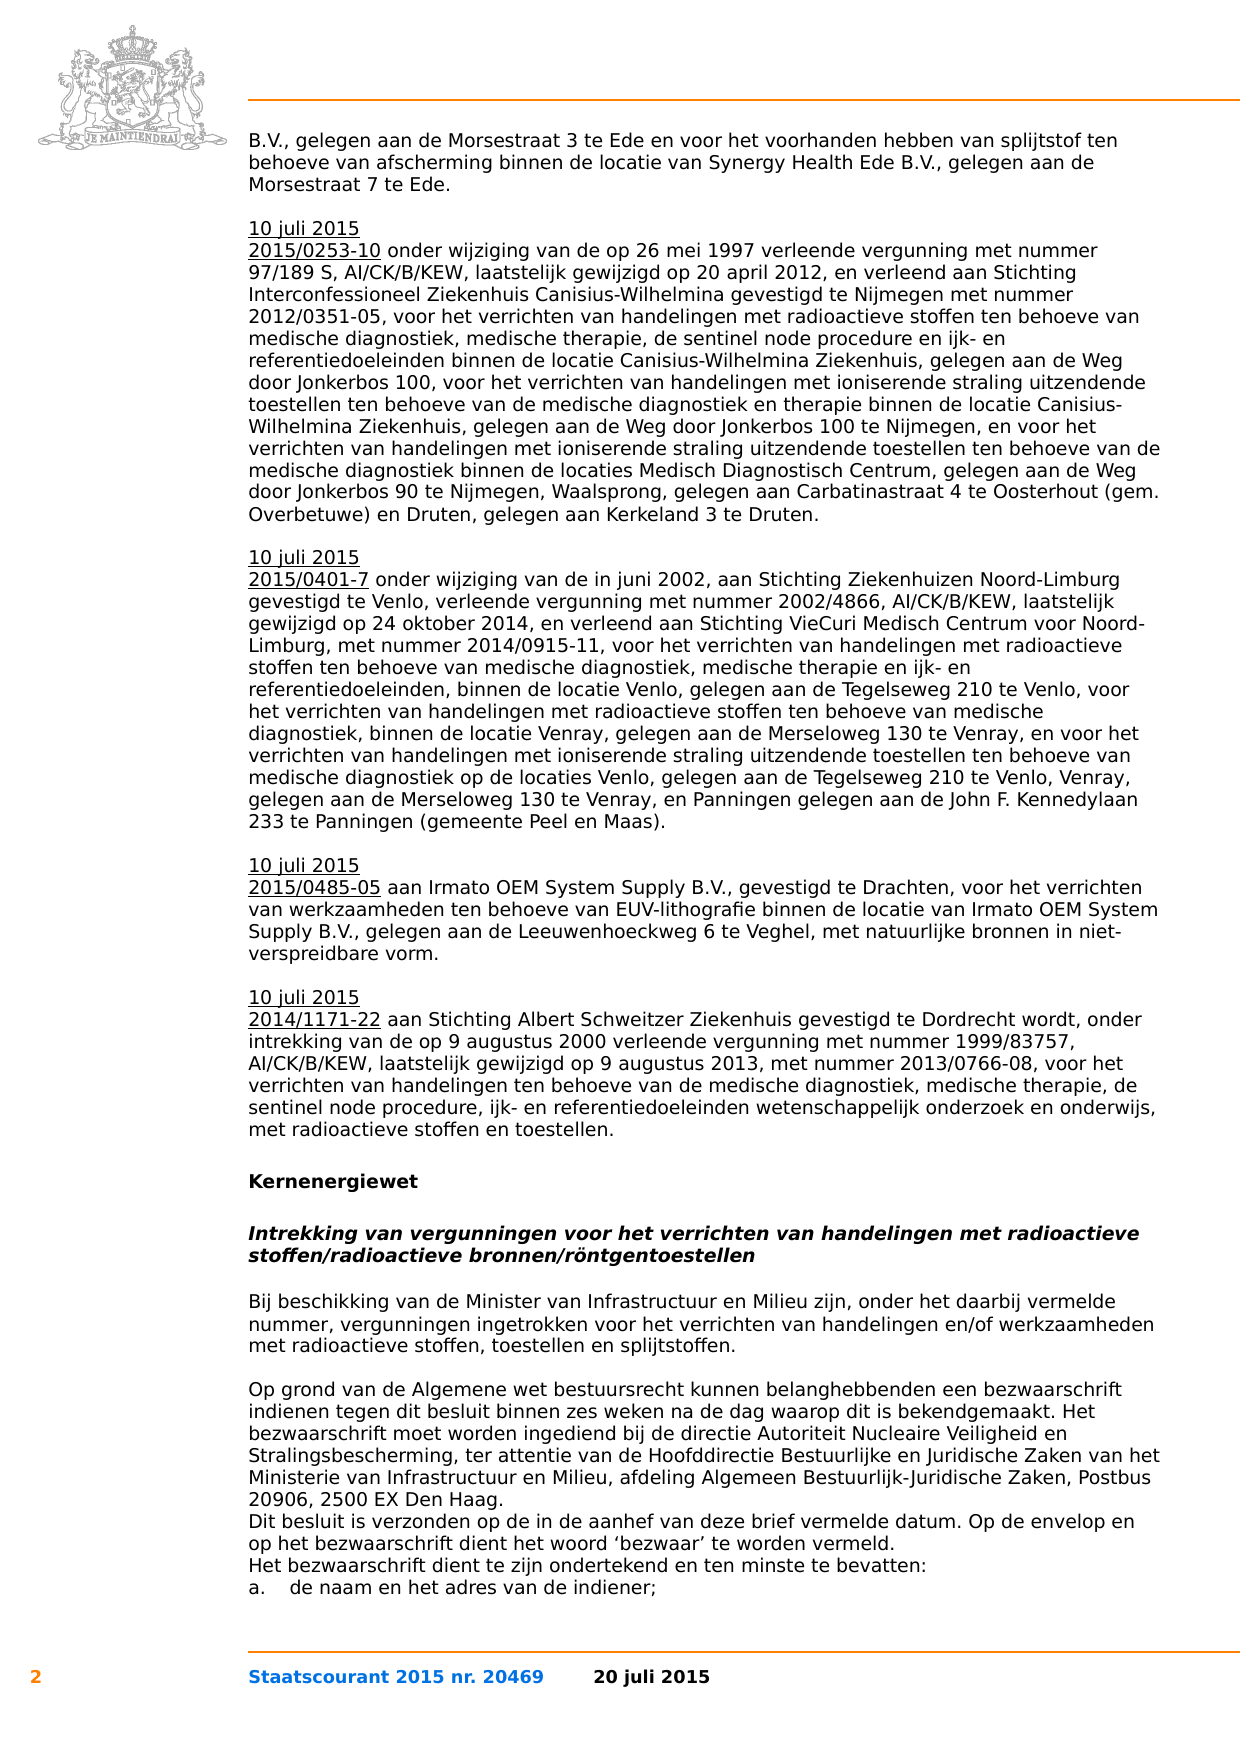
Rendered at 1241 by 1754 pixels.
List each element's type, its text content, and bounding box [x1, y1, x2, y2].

text Dit besluit is verzonden op de in de aanhef van deze brief vermelde datum. Op de envelop en op het bezwaarschrift dient het woord ‘bezwaar’ te worden vermeld. [248, 1511, 1163, 1555]
subtitle Kernenergiewet [248, 1171, 1163, 1192]
picture [38, 25, 227, 150]
subtitle Intrekking van vergunningen voor het verrichten van handelingen met radioactieve stoffen/radioactieve bronnen/röntgentoestellen [248, 1222, 1163, 1266]
text 10 juli 2015 [248, 218, 1163, 240]
text 10 juli 2015 [248, 855, 1163, 877]
text a. de naam en het adres van de indiener; [248, 1577, 1163, 1599]
text 10 juli 2015 [248, 547, 1163, 569]
text 2014/1171-22 aan Stichting Albert Schweitzer Ziekenhuis gevestigd te Dordrecht wordt, onder intrekking van de op 9 augustus 2000 verleende vergunning met nummer 1999/83757, AI/CK/B/KEW, laatstelijk gewijzigd op 9 augustus 2013, met nummer 2013/0766-08, voor het verrichten van handelingen ten behoeve van de medische diagnostiek, medische therapie, de sentinel node procedure, ijk- en referentiedoeleinden wetenschappelijk onderzoek en onderwijs, met radioactieve stoffen en toestellen. [248, 1009, 1163, 1141]
text 10 juli 2015 [248, 987, 1163, 1009]
text 2015/0485-05 aan Irmato OEM System Supply B.V., gevestigd te Drachten, voor het verrichten van werkzaamheden ten behoeve van EUV-lithografie binnen de locatie van Irmato OEM System Supply B.V., gelegen aan de Leeuwenhoeckweg 6 te Veghel, met natuurlijke bronnen in niet-verspreidbare vorm. [248, 877, 1163, 965]
text B.V., gelegen aan de Morsestraat 3 te Ede en voor het voorhanden hebben van splijtstof ten behoeve van afscherming binnen de locatie van Synergy Health Ede B.V., gelegen aan de Morsestraat 7 te Ede. [248, 130, 1163, 196]
text 2015/0401-7 onder wijziging van de in juni 2002, aan Stichting Ziekenhuizen Noord-Limburg gevestigd te Venlo, verleende vergunning met nummer 2002/4866, AI/CK/B/KEW, laatstelijk gewijzigd op 24 oktober 2014, en verleend aan Stichting VieCuri Medisch Centrum voor Noord-Limburg, met nummer 2014/0915-11, voor het verrichten van handelingen met radioactieve stoffen ten behoeve van medische diagnostiek, medische therapie en ijk- en referentiedoeleinden, binnen de locatie Venlo, gelegen aan de Tegelseweg 210 te Venlo, voor het verrichten van handelingen met radioactieve stoffen ten behoeve van medische diagnostiek, binnen de locatie Venray, gelegen aan de Merseloweg 130 te Venray, en voor het verrichten van handelingen met ioniserende straling uitzendende toestellen ten behoeve van medische diagnostiek op de locaties Venlo, gelegen aan de Tegelseweg 210 te Venlo, Venray, gelegen aan de Merseloweg 130 te Venray, en Panningen gelegen aan de John F. Kennedylaan 233 te Panningen (gemeente Peel en Maas). [248, 569, 1163, 833]
text 2015/0253-10 onder wijziging van de op 26 mei 1997 verleende vergunning met nummer 97/189 S, AI/CK/B/KEW, laatstelijk gewijzigd op 20 april 2012, en verleend aan Stichting Interconfessioneel Ziekenhuis Canisius-Wilhelmina gevestigd te Nijmegen met nummer 2012/0351-05, voor het verrichten van handelingen met radioactieve stoffen ten behoeve van medische diagnostiek, medische therapie, de sentinel node procedure en ijk- en referentiedoeleinden binnen de locatie Canisius-Wilhelmina Ziekenhuis, gelegen aan de Weg door Jonkerbos 100, voor het verrichten van handelingen met ioniserende straling uitzendende toestellen ten behoeve van de medische diagnostiek en therapie binnen de locatie Canisius-Wilhelmina Ziekenhuis, gelegen aan de Weg door Jonkerbos 100 te Nijmegen, en voor het verrichten van handelingen met ioniserende straling uitzendende toestellen ten behoeve van de medische diagnostiek binnen de locaties Medisch Diagnostisch Centrum, gelegen aan de Weg door Jonkerbos 90 te Nijmegen, Waalsprong, gelegen aan Carbatinastraat 4 te Oosterhout (gem. Overbetuwe) en Druten, gelegen aan Kerkeland 3 te Druten. [248, 240, 1163, 525]
text Op grond van de Algemene wet bestuursrecht kunnen belanghebbenden een bezwaarschrift indienen tegen dit besluit binnen zes weken na de dag waarop dit is bekendgemaakt. Het bezwaarschrift moet worden ingediend bij de directie Autoriteit Nucleaire Veiligheid en Stralingsbescherming, ter attentie van de Hoofddirectie Bestuurlijke en Juridische Zaken van het Ministerie van Infrastructuur en Milieu, afdeling Algemeen Bestuurlijk-Juridische Zaken, Postbus 20906, 2500 EX Den Haag. [248, 1379, 1163, 1511]
text Bij beschikking van de Minister van Infrastructuur en Milieu zijn, onder het daarbij vermelde nummer, vergunningen ingetrokken voor het verrichten van handelingen en/of werkzaamheden met radioactieve stoffen, toestellen en splijtstoffen. [248, 1291, 1163, 1357]
text Het bezwaarschrift dient te zijn ondertekend en ten minste te bevatten: [248, 1555, 1163, 1577]
